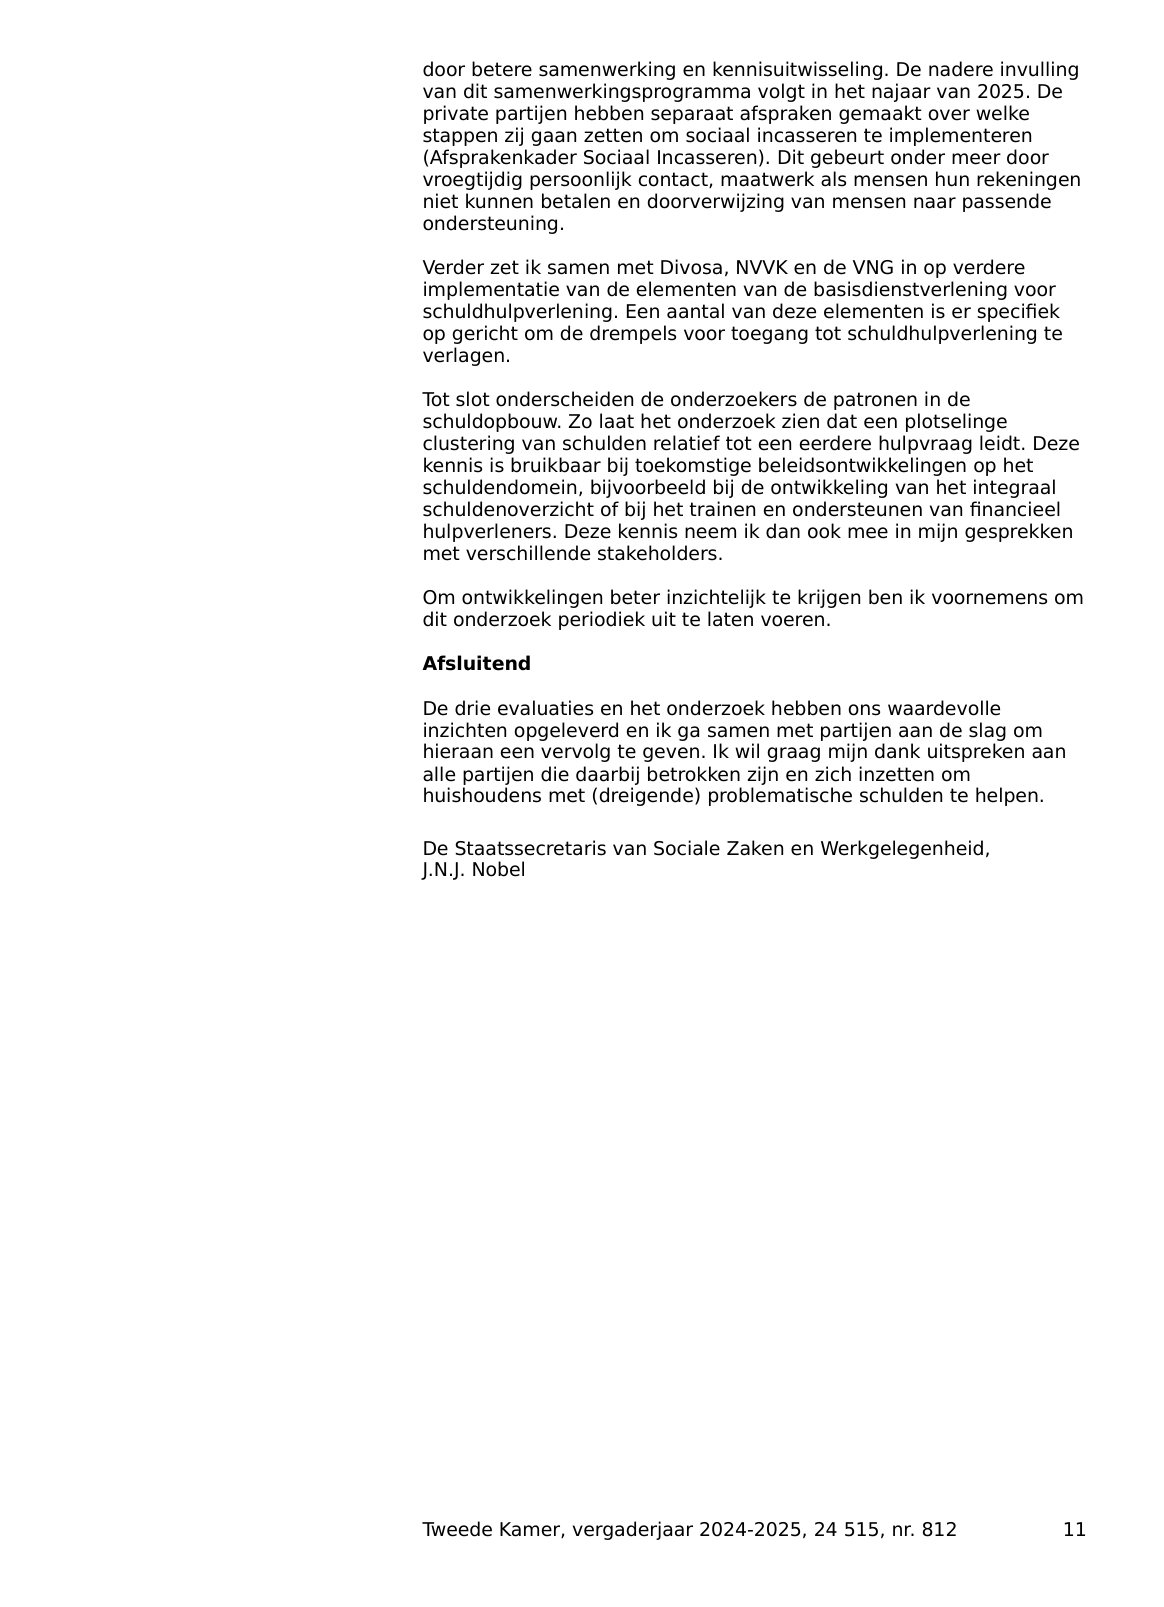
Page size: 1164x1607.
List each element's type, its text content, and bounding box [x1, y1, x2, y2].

text door betere samenwerking en kennisuitwisseling. De nadere invulling van dit samenwerkingsprogramma volgt in het najaar van 2025. De private partijen hebben separaat afspraken gemaakt over welke stappen zij gaan zetten om sociaal incasseren te implementeren (Afsprakenkader Sociaal Incasseren). Dit gebeurt onder meer door vroegtijdig persoonlijk contact, maatwerk als mensen hun rekeningen niet kunnen betalen en doorverwijzing van mensen naar passende ondersteuning. [422, 59, 1087, 235]
text Verder zet ik samen met Divosa, NVVK en de VNG in op verdere implementatie van de elementen van de basisdienstverlening voor schuldhulpverlening. Een aantal van deze elementen is er specifiek op gericht om de drempels voor toegang tot schuldhulpverlening te verlagen. [422, 257, 1087, 367]
text Tot slot onderscheiden de onderzoekers de patronen in de schuldopbouw. Zo laat het onderzoek zien dat een plotselinge clustering van schulden relatief tot een eerdere hulpvraag leidt. Deze kennis is bruikbaar bij toekomstige beleidsontwikkelingen op het schuldendomein, bijvoorbeeld bij de ontwikkeling van het integraal schuldenoverzicht of bij het trainen en ondersteunen van financieel hulpverleners. Deze kennis neem ik dan ook mee in mijn gesprekken met verschillende stakeholders. [422, 389, 1087, 565]
text De drie evaluaties en het onderzoek hebben ons waardevolle inzichten opgeleverd en ik ga samen met partijen aan de slag om hieraan een vervolg te geven. Ik wil graag mijn dank uitspreken aan alle partijen die daarbij betrokken zijn en zich inzetten om huishoudens met (dreigende) problematische schulden te helpen. [422, 697, 1087, 807]
text De Staatssecretaris van Sociale Zaken en Werkgelegenheid, J.N.J. Nobel [422, 837, 1087, 881]
subtitle Afsluitend [422, 653, 1087, 675]
text Om ontwikkelingen beter inzichtelijk te krijgen ben ik voornemens om dit onderzoek periodiek uit te laten voeren. [422, 587, 1087, 631]
